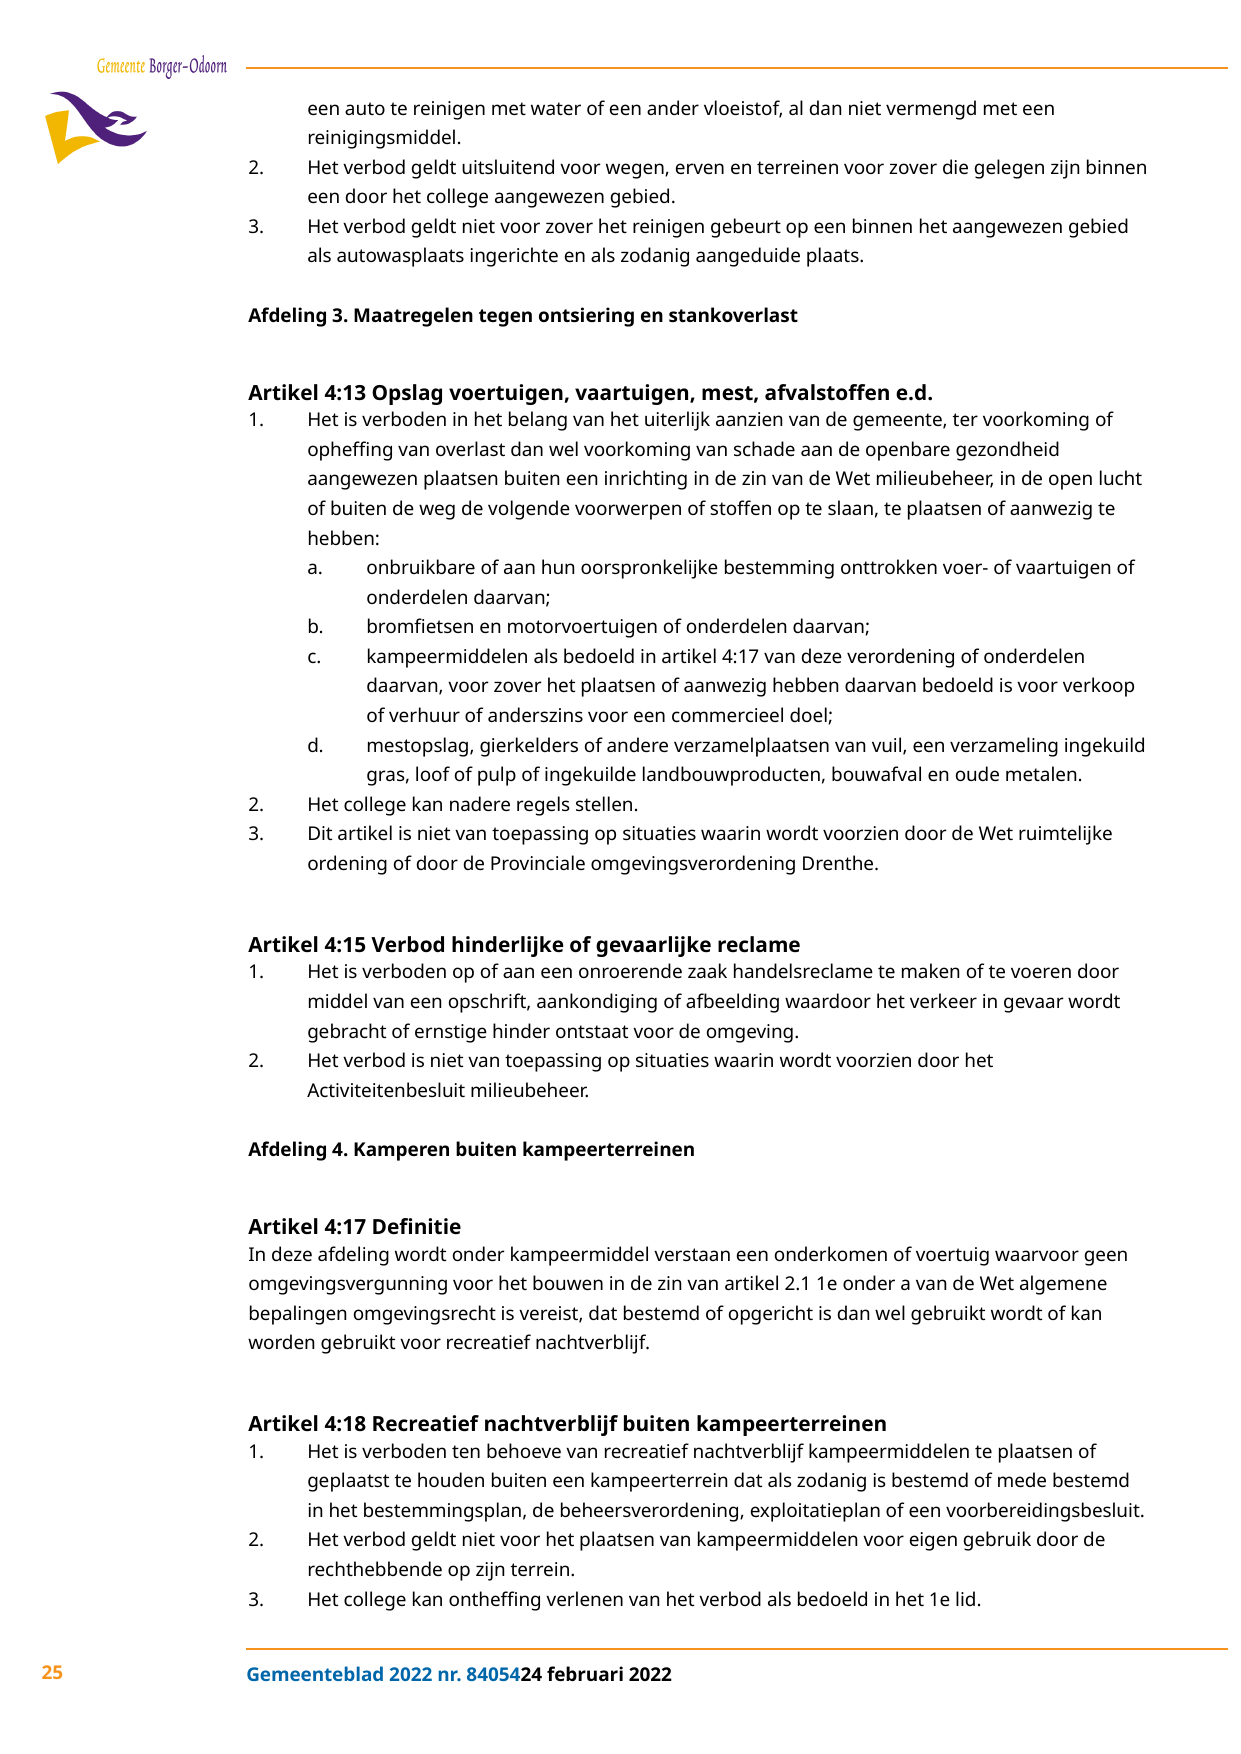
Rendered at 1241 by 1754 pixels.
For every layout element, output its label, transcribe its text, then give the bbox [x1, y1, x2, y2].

text Artikel 4:17 Definitie [248, 1212, 1152, 1241]
list Het is verboden ten behoeve van recreatief nachtverblijf kampeermiddelen te plaatsen of geplaatst te houden buiten een kampeerterrein dat als zodanig is bestemd of mede bestemd in het bestemmingsplan, de beheersverordening, exploitatieplan of een voorbereidingsbesluit. [248, 1438, 1152, 1523]
text Artikel 4:18 Recreatief nachtverblijf buiten kampeerterreinen [248, 1409, 1152, 1438]
list mestopslag, gierkelders of andere verzamelplaatsen van vuil, een verzameling ingekuild gras, loof of pulp of ingekuilde landbouwproducten, bouwafval en oude metalen. [307, 732, 1152, 787]
list Het college kan nadere regels stellen. [248, 791, 1152, 817]
list Het verbod geldt niet voor zover het reinigen gebeurt op een binnen het aangewezen gebied als autowasplaats ingerichte en als zodanig aangeduide plaats. [248, 213, 1152, 268]
list Het college kan ontheffing verlenen van het verbod als bedoeld in het 1e lid. [248, 1586, 1152, 1612]
list Het verbod is niet van toepassing op situaties waarin wordt voorzien door het Activiteitenbesluit milieubeheer. [248, 1047, 1152, 1103]
list Het is verboden in het belang van het uiterlijk aanzien van de gemeente, ter voorkoming of opheffing van overlast dan wel voorkoming van schade aan de openbare gezondheid aangewezen plaatsen buiten een inrichting in de zin van de Wet milieubeheer, in de open lucht of buiten de weg de volgende voorwerpen of stoffen op te slaan, te plaatsen of aanwezig te hebben: [248, 406, 1152, 551]
list Het verbod geldt uitsluitend voor wegen, erven en terreinen voor zover die gelegen zijn binnen een door het college aangewezen gebied. [248, 154, 1152, 209]
list Dit artikel is niet van toepassing op situaties waarin wordt voorzien door de Wet ruimtelijke ordening of door de Provinciale omgevingsverordening Drenthe. [248, 821, 1152, 876]
list een auto te reinigen met water of een ander vloeistof, al dan niet vermengd met een reinigingsmiddel. [248, 95, 1152, 150]
list bromfietsen en motorvoertuigen of onderdelen daarvan; [307, 613, 1152, 639]
text Afdeling 4. Kamperen buiten kampeerterreinen [248, 1136, 1152, 1162]
text Afdeling 3. Maatregelen tegen ontsiering en stankoverlast [248, 302, 1152, 328]
list kampeermiddelen als bedoeld in artikel 4:17 van deze verordening of onderdelen daarvan, voor zover het plaatsen of aanwezig hebben daarvan bedoeld is voor verkoop of verhuur of anderszins voor een commercieel doel; [307, 643, 1152, 728]
text In deze afdeling wordt onder kampeermiddel verstaan een onderkomen of voertuig waarvoor geen omgevingsvergunning voor het bouwen in de zin van artikel 2.1 1e onder a van de Wet algemene bepalingen omgevingsrecht is vereist, dat bestemd of opgericht is dan wel gebruikt wordt of kan worden gebruikt voor recreatief nachtverblijf. [248, 1241, 1152, 1355]
picture [41, 47, 231, 172]
list Het verbod geldt niet voor het plaatsen van kampeermiddelen voor eigen gebruik door de rechthebbende op zijn terrein. [248, 1527, 1152, 1582]
text Artikel 4:15 Verbod hinderlijke of gevaarlijke reclame [248, 930, 1152, 959]
list onbruikbare of aan hun oorspronkelijke bestemming onttrokken voer- of vaartuigen of onderdelen daarvan; [307, 554, 1152, 610]
text Artikel 4:13 Opslag voertuigen, vaartuigen, mest, afvalstoffen e.d. [248, 378, 1152, 406]
list Het is verboden op of aan een onroerende zaak handelsreclame te maken of te voeren door middel van een opschrift, aankondiging of afbeelding waardoor het verkeer in gevaar wordt gebracht of ernstige hinder ontstaat voor de omgeving. [248, 959, 1152, 1043]
